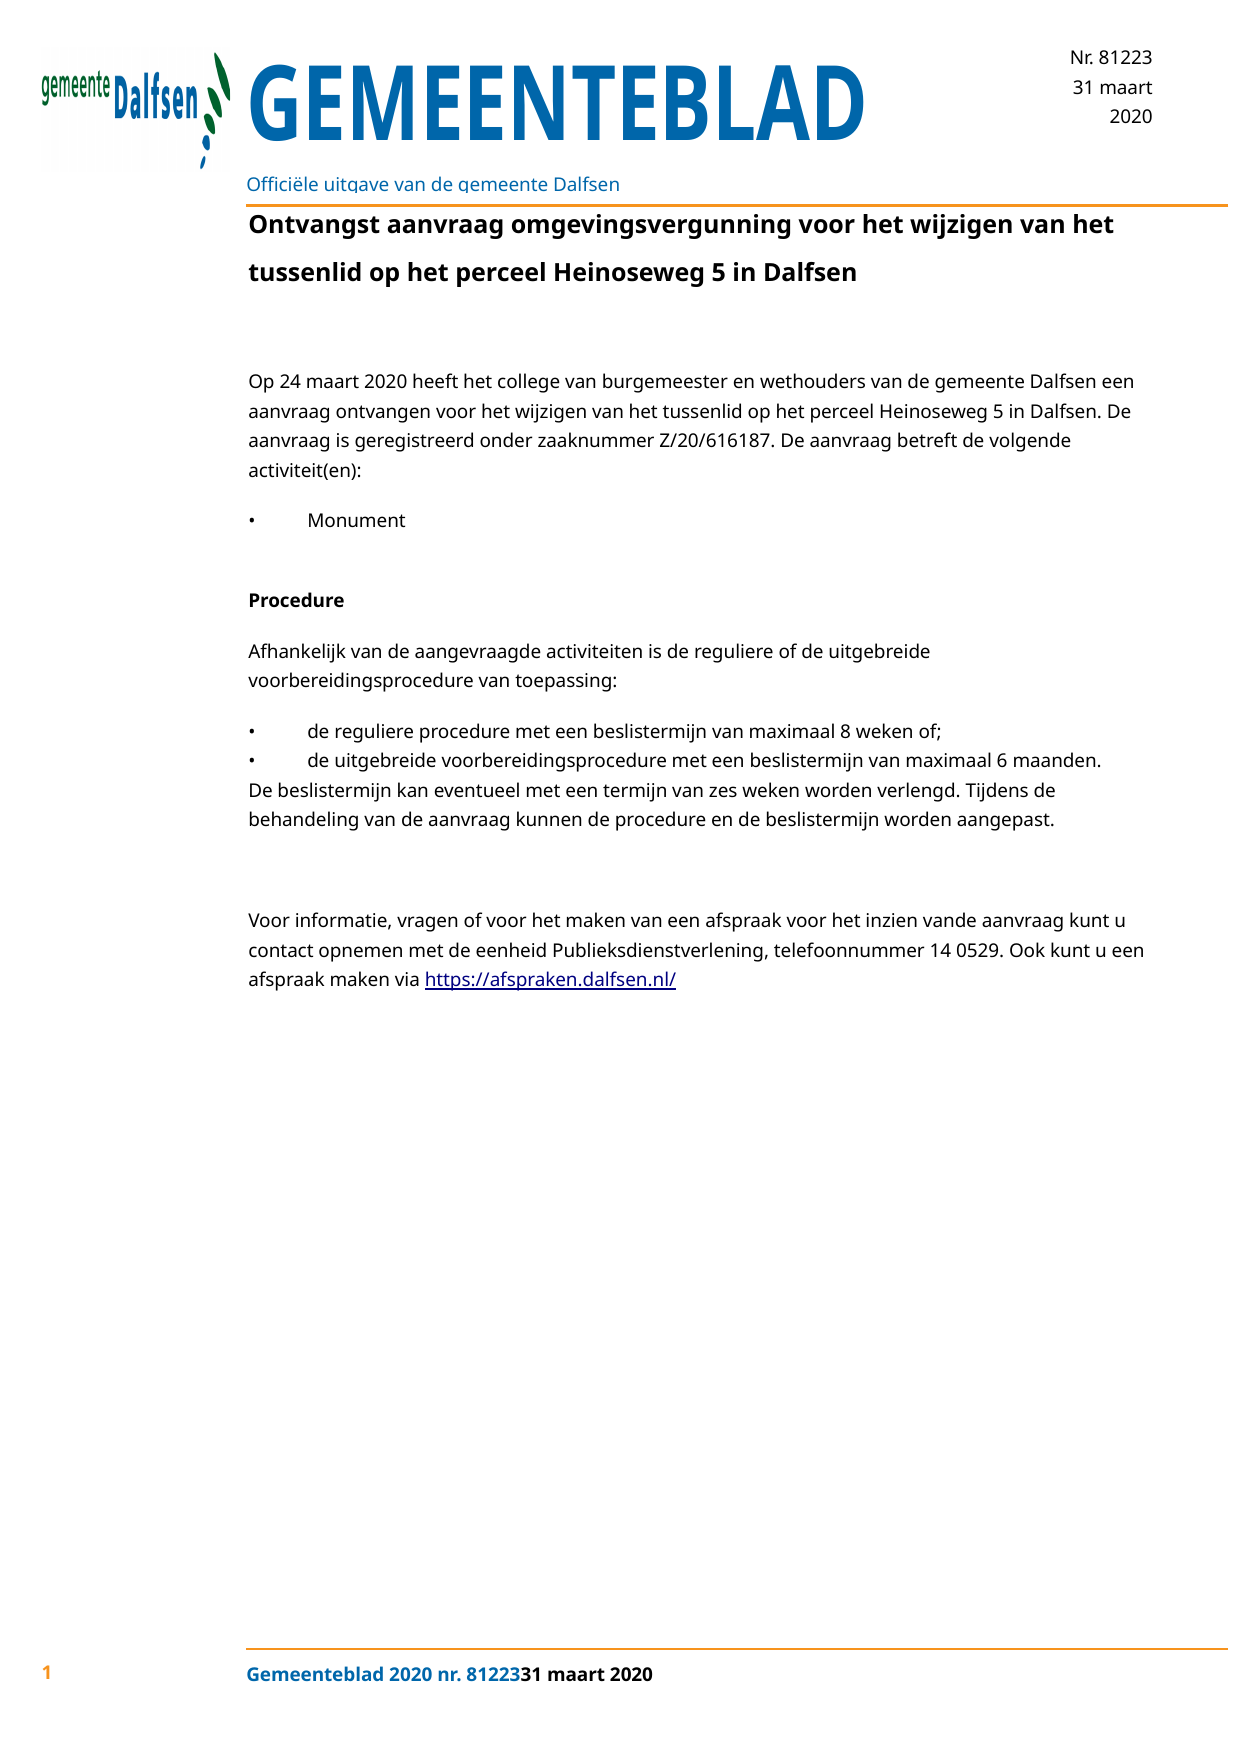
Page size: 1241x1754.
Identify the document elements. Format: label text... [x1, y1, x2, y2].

list Monument [248, 507, 1152, 533]
list de reguliere procedure met een beslistermijn van maximaal 8 weken of; [248, 718, 1152, 744]
list de uitgebreide voorbereidingsprocedure met een beslistermijn van maximaal 6 maanden. [248, 747, 1152, 773]
text De beslistermijn kan eventueel met een termijn van zes weken worden verlengd. Tijdens de behandeling van de aanvraag kunnen de procedure en de beslistermijn worden aangepast. [248, 777, 1152, 832]
text Op 24 maart 2020 heeft het college van burgemeester en wethouders van de gemeente Dalfsen een aanvraag ontvangen voor het wijzigen van het tussenlid op het perceel Heinoseweg 5 in Dalfsen. De aanvraag is geregistreerd onder zaaknummer Z/20/616187. De aanvraag betreft de volgende activiteit(en): [248, 368, 1152, 483]
text Voor informatie, vragen of voor het maken van een afspraak voor het inzien vande aanvraag kunt u contact opnemen met de eenheid Publieksdienstverlening, telefoonnummer 14 0529. Ook kunt u een afspraak maken via https://afspraken.dalfsen.nl/ [248, 907, 1152, 992]
picture [41, 47, 231, 172]
text Procedure [248, 587, 1152, 613]
text Ontvangst aanvraag omgevingsvergunning voor het wijzigen van het tussenlid op het perceel Heinoseweg 5 in Dalfsen [248, 207, 1152, 288]
text Afhankelijk van de aangevraagde activiteiten is de reguliere of de uitgebreide voorbereidingsprocedure van toepassing: [248, 638, 1152, 693]
